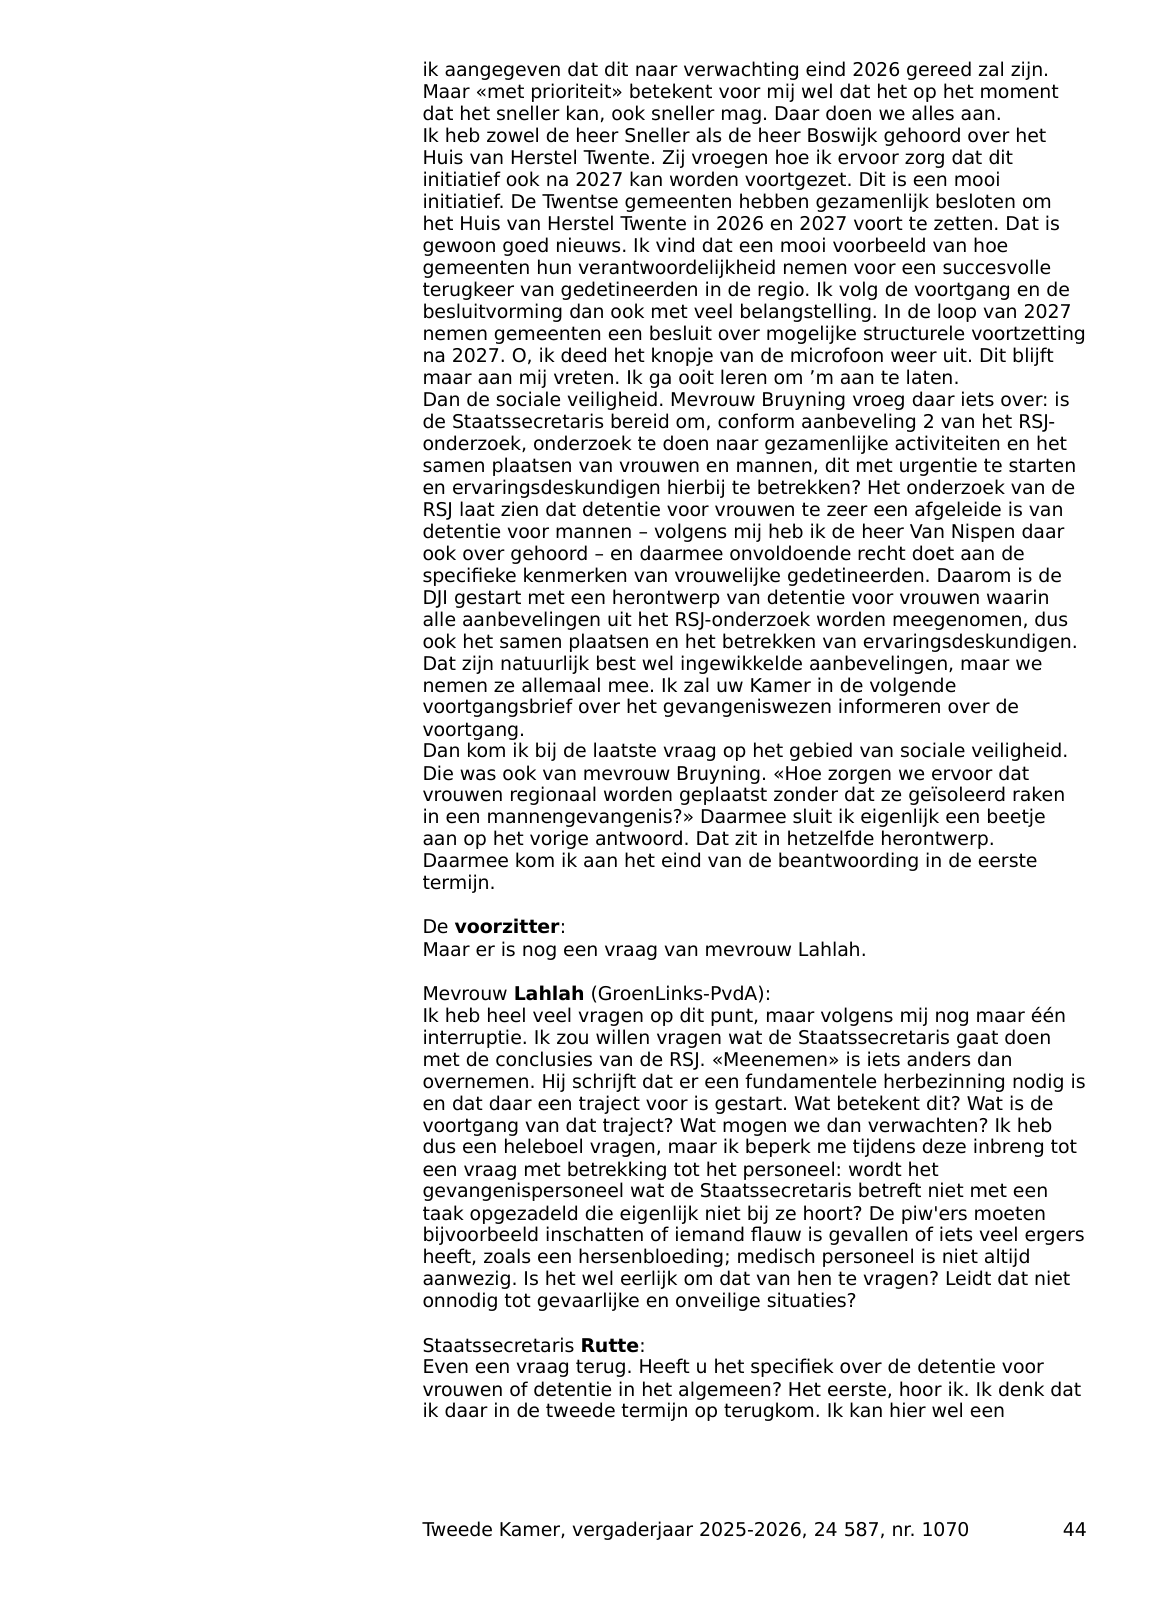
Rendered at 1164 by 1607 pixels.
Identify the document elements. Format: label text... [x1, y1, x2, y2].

text Even een vraag terug. Heeft u het specifiek over de detentie voor vrouwen of detentie in het algemeen? Het eerste, hoor ik. Ik denk dat ik daar in de tweede termijn op terugkom. Ik kan hier wel een [422, 1356, 1087, 1422]
text Dan kom ik bij de laatste vraag op het gebied van sociale veiligheid. Die was ook van mevrouw Bruyning. «Hoe zorgen we ervoor dat vrouwen regionaal worden geplaatst zonder dat ze geïsoleerd raken in een mannengevangenis?» Daarmee sluit ik eigenlijk een beetje aan op het vorige antwoord. Dat zit in hetzelfde herontwerp. Daarmee kom ik aan het eind van de beantwoording in de eerste termijn. [422, 740, 1087, 894]
text Ik heb heel veel vragen op dit punt, maar volgens mij nog maar één interruptie. Ik zou willen vragen wat de Staatssecretaris gaat doen met de conclusies van de RSJ. «Meenemen» is iets anders dan overnemen. Hij schrijft dat er een fundamentele herbezinning nodig is en dat daar een traject voor is gestart. Wat betekent dit? Wat is de voortgang van dat traject? Wat mogen we dan verwachten? Ik heb dus een heleboel vragen, maar ik beperk me tijdens deze inbreng tot een vraag met betrekking tot het personeel: wordt het gevangenispersoneel wat de Staatssecretaris betreft niet met een taak opgezadeld die eigenlijk niet bij ze hoort? De piw'ers moeten bijvoorbeeld inschatten of iemand flauw is gevallen of iets veel ergers heeft, zoals een hersenbloeding; medisch personeel is niet altijd aanwezig. Is het wel eerlijk om dat van hen te vragen? Leidt dat niet onnodig tot gevaarlijke en onveilige situaties? [422, 1004, 1087, 1312]
text Staatssecretaris Rutte: [422, 1334, 1087, 1356]
text Dan de sociale veiligheid. Mevrouw Bruyning vroeg daar iets over: is de Staatssecretaris bereid om, conform aanbeveling 2 van het RSJ-onderzoek, onderzoek te doen naar gezamenlijke activiteiten en het samen plaatsen van vrouwen en mannen, dit met urgentie te starten en ervaringsdeskundigen hierbij te betrekken? Het onderzoek van de RSJ laat zien dat detentie voor vrouwen te zeer een afgeleide is van detentie voor mannen – volgens mij heb ik de heer Van Nispen daar ook over gehoord – en daarmee onvoldoende recht doet aan de specifieke kenmerken van vrouwelijke gedetineerden. Daarom is de DJI gestart met een herontwerp van detentie voor vrouwen waarin alle aanbevelingen uit het RSJ-onderzoek worden meegenomen, dus ook het samen plaatsen en het betrekken van ervaringsdeskundigen. Dat zijn natuurlijk best wel ingewikkelde aanbevelingen, maar we nemen ze allemaal mee. Ik zal uw Kamer in de volgende voortgangsbrief over het gevangeniswezen informeren over de voortgang. [422, 389, 1087, 740]
text Mevrouw Lahlah (GroenLinks-PvdA): [422, 983, 1087, 1004]
text ik aangegeven dat dit naar verwachting eind 2026 gereed zal zijn. Maar «met prioriteit» betekent voor mij wel dat het op het moment dat het sneller kan, ook sneller mag. Daar doen we alles aan. [422, 59, 1087, 125]
text Maar er is nog een vraag van mevrouw Lahlah. [422, 938, 1087, 960]
text De voorzitter: [422, 916, 1087, 938]
text Ik heb zowel de heer Sneller als de heer Boswijk gehoord over het Huis van Herstel Twente. Zij vroegen hoe ik ervoor zorg dat dit initiatief ook na 2027 kan worden voortgezet. Dit is een mooi initiatief. De Twentse gemeenten hebben gezamenlijk besloten om het Huis van Herstel Twente in 2026 en 2027 voort te zetten. Dat is gewoon goed nieuws. Ik vind dat een mooi voorbeeld van hoe gemeenten hun verantwoordelijkheid nemen voor een succesvolle terugkeer van gedetineerden in de regio. Ik volg de voortgang en de besluitvorming dan ook met veel belangstelling. In de loop van 2027 nemen gemeenten een besluit over mogelijke structurele voortzetting na 2027. O, ik deed het knopje van de microfoon weer uit. Dit blijft maar aan mij vreten. Ik ga ooit leren om ’m aan te laten. [422, 125, 1087, 389]
